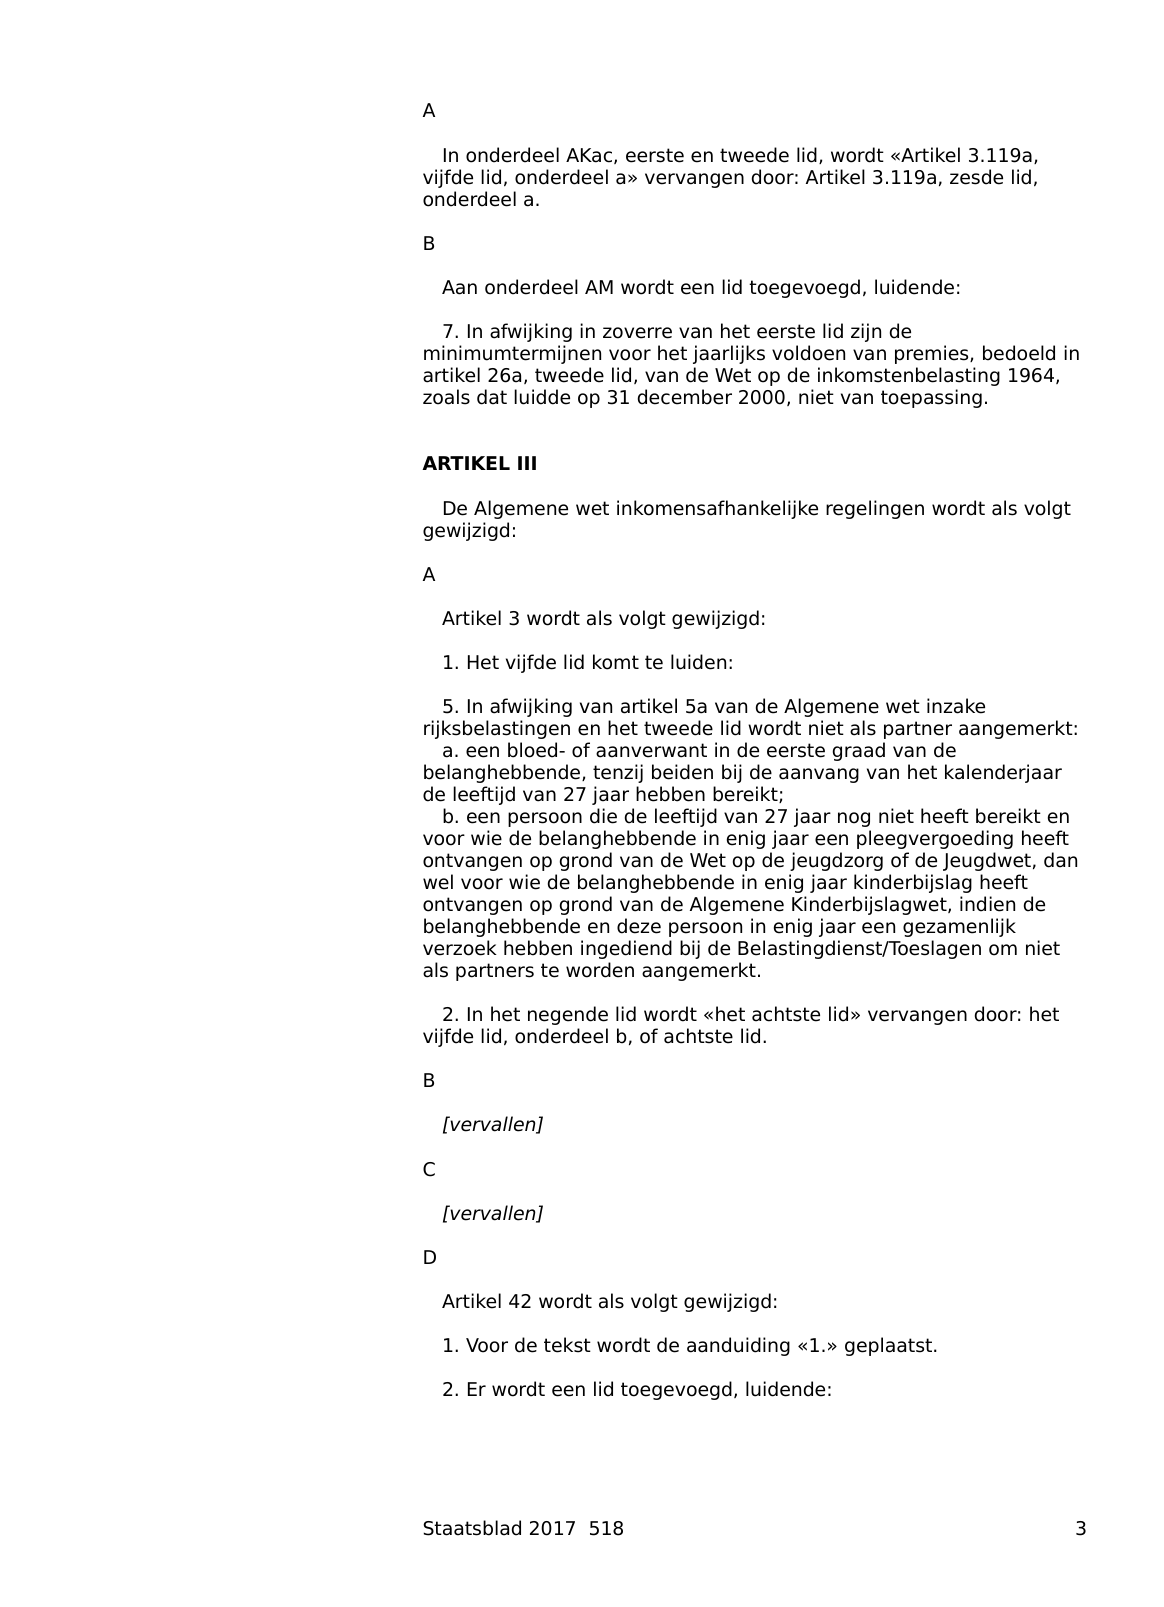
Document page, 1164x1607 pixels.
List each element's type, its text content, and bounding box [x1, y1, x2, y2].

text Aan onderdeel AM wordt een lid toegevoegd, luidende: [422, 277, 1087, 299]
text 2. In het negende lid wordt «het achtste lid» vervangen door: het vijfde lid, onderdeel b, of achtste lid. [422, 1004, 1087, 1048]
text A [422, 100, 1087, 122]
text Artikel 42 wordt als volgt gewijzigd: [422, 1291, 1087, 1313]
text a. een bloed- of aanverwant in de eerste graad van de belanghebbende, tenzij beiden bij de aanvang van het kalenderjaar de leeftijd van 27 jaar hebben bereikt; [422, 740, 1087, 806]
text b. een persoon die de leeftijd van 27 jaar nog niet heeft bereikt en voor wie de belanghebbende in enig jaar een pleegvergoeding heeft ontvangen op grond van de Wet op de jeugdzorg of de Jeugdwet, dan wel voor wie de belanghebbende in enig jaar kinderbijslag heeft ontvangen op grond van de Algemene Kinderbijslagwet, indien de belanghebbende en deze persoon in enig jaar een gezamenlijk verzoek hebben ingediend bij de Belastingdienst/Toeslagen om niet als partners te worden aangemerkt. [422, 806, 1087, 982]
text B [422, 1070, 1087, 1092]
text 5. In afwijking van artikel 5a van de Algemene wet inzake rijksbelastingen en het tweede lid wordt niet als partner aangemerkt: [422, 696, 1087, 740]
text [vervallen] [422, 1114, 1087, 1136]
text Artikel 3 wordt als volgt gewijzigd: [422, 608, 1087, 630]
text [vervallen] [422, 1203, 1087, 1225]
text B [422, 233, 1087, 255]
text A [422, 564, 1087, 586]
text 7. In afwijking in zoverre van het eerste lid zijn de minimumtermijnen voor het jaarlijks voldoen van premies, bedoeld in artikel 26a, tweede lid, van de Wet op de inkomstenbelasting 1964, zoals dat luidde op 31 december 2000, niet van toepassing. [422, 321, 1087, 409]
text 2. Er wordt een lid toegevoegd, luidende: [422, 1379, 1087, 1401]
text De Algemene wet inkomensafhankelijke regelingen wordt als volgt gewijzigd: [422, 497, 1087, 541]
text D [422, 1247, 1087, 1269]
text C [422, 1158, 1087, 1181]
text 1. Het vijfde lid komt te luiden: [422, 652, 1087, 674]
text 1. Voor de tekst wordt de aanduiding «1.» geplaatst. [422, 1335, 1087, 1357]
text In onderdeel AKac, eerste en tweede lid, wordt «Artikel 3.119a, vijfde lid, onderdeel a» vervangen door: Artikel 3.119a, zesde lid, onderdeel a. [422, 144, 1087, 211]
subtitle ARTIKEL III [422, 453, 1087, 475]
